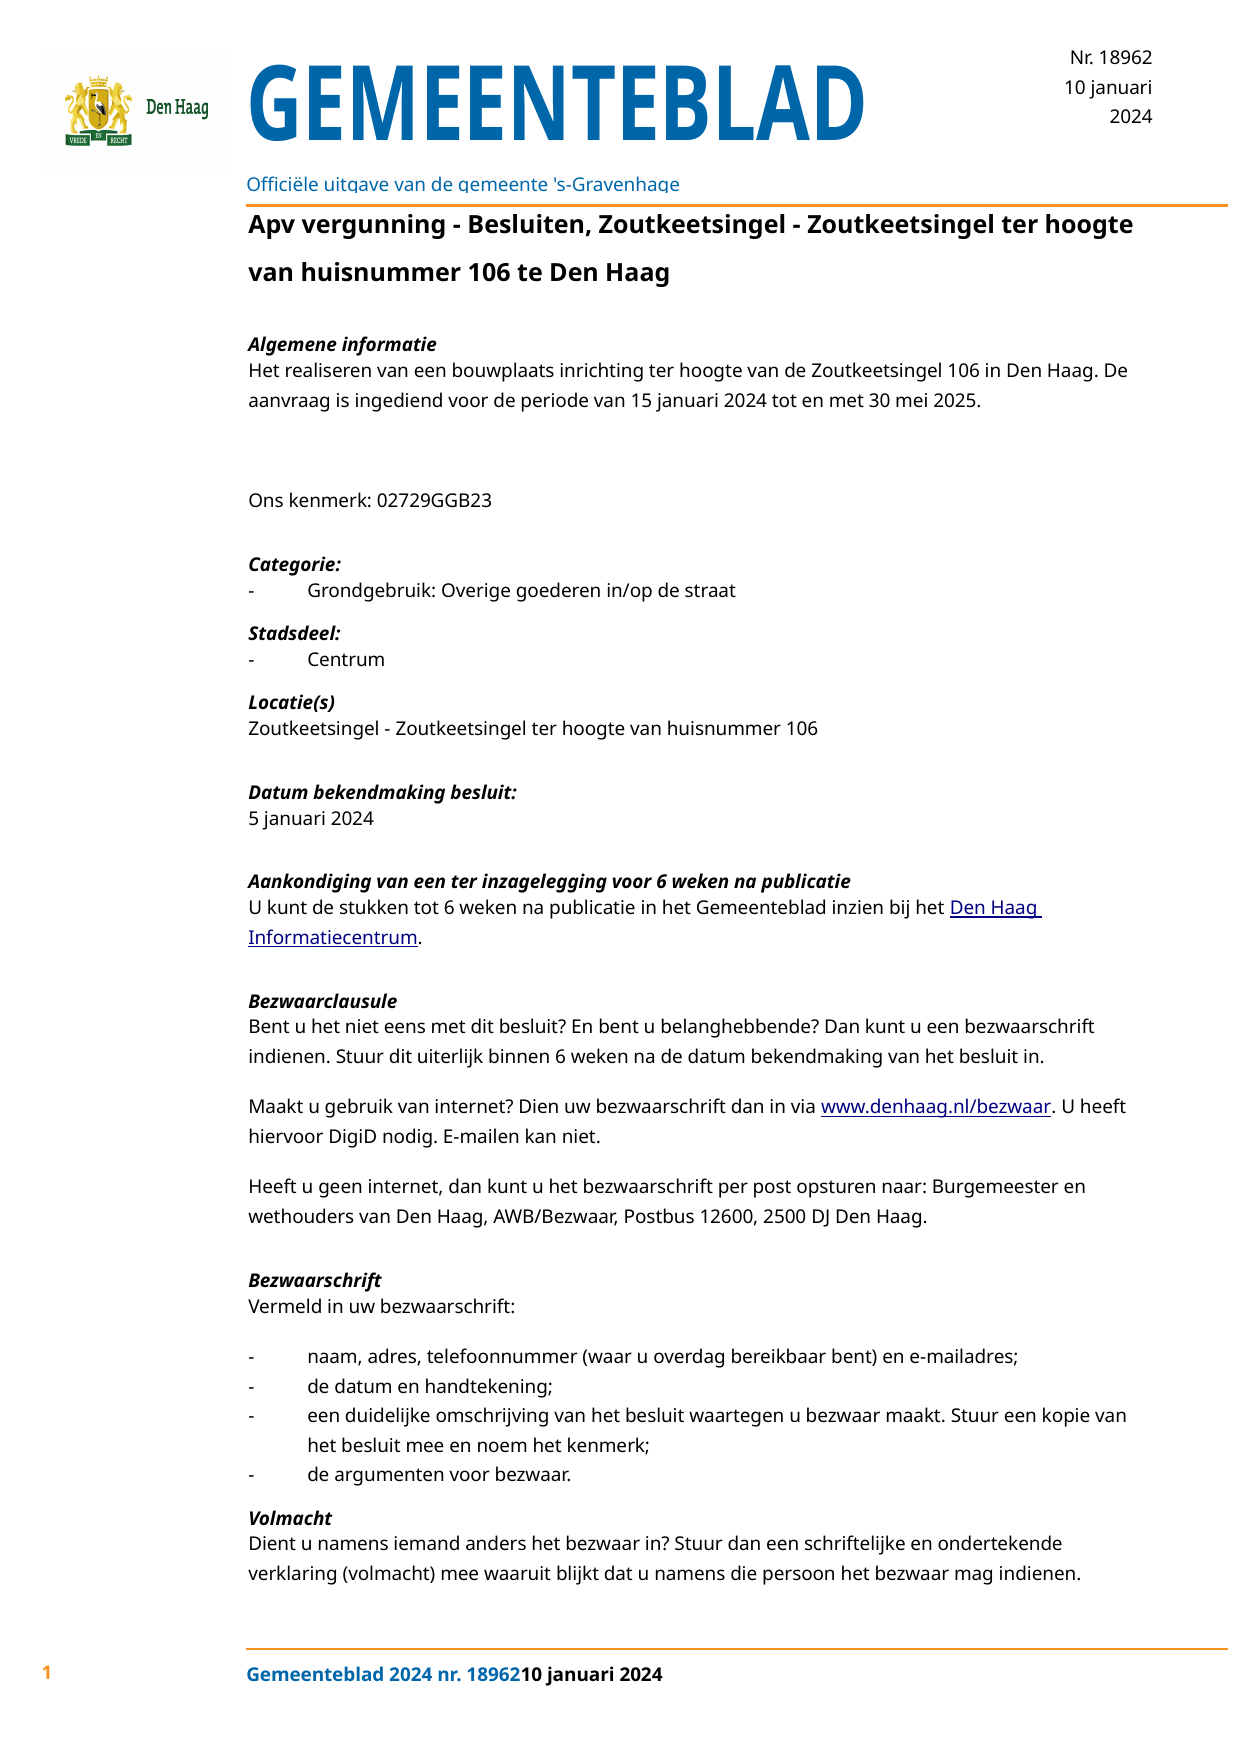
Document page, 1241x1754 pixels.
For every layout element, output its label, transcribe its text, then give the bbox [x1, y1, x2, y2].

text Bent u het niet eens met dit besluit? En bent u belanghebbende? Dan kunt u een bezwaarschrift indienen. Stuur dit uiterlijk binnen 6 weken na de datum bekendmaking van het besluit in. [248, 1014, 1152, 1069]
text Ons kenmerk: 02729GGB23 [248, 488, 1152, 513]
text U kunt de stukken tot 6 weken na publicatie in het Gemeenteblad inzien bij het Den Haag Informatiecentrum. [248, 894, 1152, 950]
text Algemene informatie [248, 331, 1152, 357]
list Centrum [248, 646, 1152, 672]
list de datum en handtekening; [248, 1373, 1152, 1399]
text Maakt u gebruik van internet? Dien uw bezwaarschrift dan in via www.denhaag.nl/bezwaar. U heeft hiervoor DigiD nodig. E-mailen kan niet. [248, 1094, 1152, 1149]
list Grondgebruik: Overige goederen in/op de straat [248, 577, 1152, 603]
text Vermeld in uw bezwaarschrift: [248, 1293, 1152, 1319]
text Heeft u geen internet, dan kunt u het bezwaarschrift per post opsturen naar: Burgemeester en wethouders van Den Haag, AWB/Bezwaar, Postbus 12600, 2500 DJ Den Haag. [248, 1174, 1152, 1229]
text Aankondiging van een ter inzagelegging voor 6 weken na publicatie [248, 869, 1152, 894]
text Stadsdeel: [248, 620, 1152, 646]
text Locatie(s) [248, 689, 1152, 715]
text Bezwaarclausule [248, 988, 1152, 1014]
text Dient u namens iemand anders het bezwaar in? Stuur dan een schriftelijke en ondertekende verklaring (volmacht) mee waaruit blijkt dat u namens die persoon het bezwaar mag indienen. [248, 1531, 1152, 1586]
text Datum bekendmaking besluit: [248, 779, 1152, 805]
list de argumenten voor bezwaar. [248, 1462, 1152, 1487]
text Volmacht [248, 1505, 1152, 1531]
text Apv vergunning - Besluiten, Zoutkeetsingel - Zoutkeetsingel ter hoogte van huisnummer 106 te Den Haag [248, 207, 1152, 288]
picture [41, 47, 231, 172]
text Het realiseren van een bouwplaats inrichting ter hoogte van de Zoutkeetsingel 106 in Den Haag. De aanvraag is ingediend voor de periode van 15 januari 2024 tot en met 30 mei 2025. [248, 357, 1152, 412]
list een duidelijke omschrijving van het besluit waartegen u bezwaar maakt. Stuur een kopie van het besluit mee en noem het kenmerk; [248, 1402, 1152, 1458]
text Zoutkeetsingel - Zoutkeetsingel ter hoogte van huisnummer 106 [248, 715, 1152, 741]
text 5 januari 2024 [248, 805, 1152, 830]
text Bezwaarschrift [248, 1267, 1152, 1293]
text Categorie: [248, 552, 1152, 577]
list naam, adres, telefoonnummer (waar u overdag bereikbaar bent) en e-mailadres; [248, 1343, 1152, 1369]
